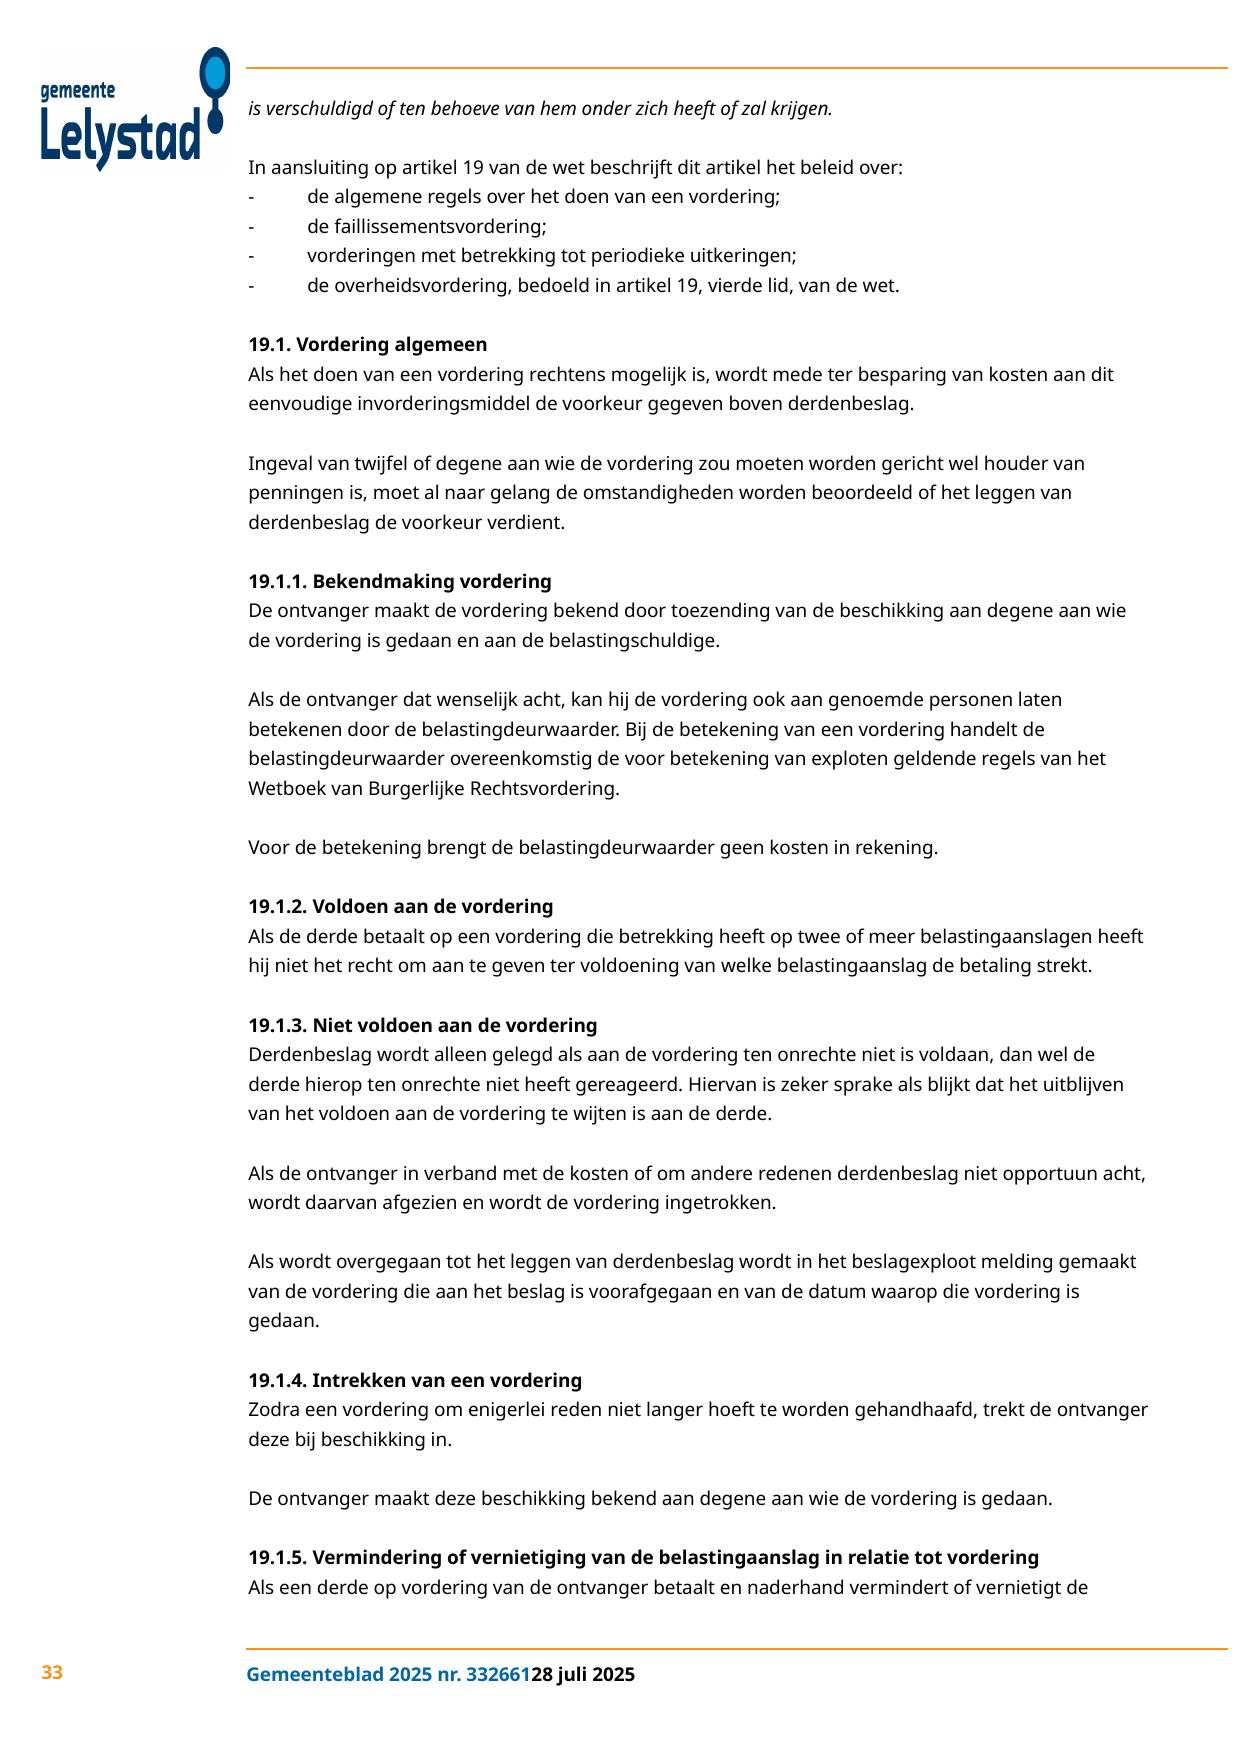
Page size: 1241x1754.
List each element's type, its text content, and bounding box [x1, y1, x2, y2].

text Als de derde betaalt op een vordering die betrekking heeft op twee of meer belastingaanslagen heeft hij niet het recht om aan te geven ter voldoening van welke belastingaanslag de betaling strekt. [248, 923, 1152, 978]
text Ingeval van twijfel of degene aan wie de vordering zou moeten worden gericht wel houder van penningen is, moet al naar gelang de omstandigheden worden beoordeeld of het leggen van derdenbeslag de voorkeur verdient. [248, 450, 1152, 535]
text Als het doen van een vordering rechtens mogelijk is, wordt mede ter besparing van kosten aan dit eenvoudige invorderingsmiddel de voorkeur gegeven boven derdenbeslag. [248, 361, 1152, 416]
text Als wordt overgegaan tot het leggen van derdenbeslag wordt in het beslagexploot melding gemaakt van de vordering die aan het beslag is voorafgegaan en van de datum waarop die vordering is gedaan. [248, 1248, 1152, 1333]
list de algemene regels over het doen van een vordering; [248, 183, 1152, 209]
text De ontvanger maakt de vordering bekend door toezending van de beschikking aan degene aan wie de vordering is gedaan en aan de belastingschuldige. [248, 598, 1152, 653]
text 19.1.5. Vermindering of vernietiging van de belastingaanslag in relatie tot vordering [248, 1544, 1152, 1570]
text 19.1. Vordering algemeen [248, 331, 1152, 357]
list de faillissementsvordering; [248, 213, 1152, 239]
text 19.1.3. Niet voldoen aan de vordering [248, 1012, 1152, 1038]
list vorderingen met betrekking tot periodieke uitkeringen; [248, 243, 1152, 268]
text 19.1.4. Intrekken van een vordering [248, 1367, 1152, 1393]
text 19.1.1. Bekendmaking vordering [248, 568, 1152, 594]
text 19.1.2. Voldoen aan de vordering [248, 893, 1152, 919]
text Voor de betekening brengt de belastingdeurwaarder geen kosten in rekening. [248, 834, 1152, 860]
text In aansluiting op artikel 19 van de wet beschrijft dit artikel het beleid over: [248, 154, 1152, 180]
text Derdenbeslag wordt alleen gelegd als aan de vordering ten onrechte niet is voldaan, dan wel de derde hierop ten onrechte niet heeft gereageerd. Hiervan is zeker sprake als blijkt dat het uitblijven van het voldoen aan de vordering te wijten is aan de derde. [248, 1041, 1152, 1126]
text Als de ontvanger dat wenselijk acht, kan hij de vordering ook aan genoemde personen laten betekenen door de belastingdeurwaarder. Bij de betekening van een vordering handelt de belastingdeurwaarder overeenkomstig de voor betekening van exploten geldende regels van het Wetboek van Burgerlijke Rechtsvordering. [248, 686, 1152, 801]
text Zodra een vordering om enigerlei reden niet langer hoeft te worden gehandhaafd, trekt de ontvanger deze bij beschikking in. [248, 1396, 1152, 1452]
text Als de ontvanger in verband met de kosten of om andere redenen derdenbeslag niet opportuun acht, wordt daarvan afgezien en wordt de vordering ingetrokken. [248, 1160, 1152, 1215]
text De ontvanger maakt deze beschikking bekend aan degene aan wie de vordering is gedaan. [248, 1485, 1152, 1511]
list de overheidsvordering, bedoeld in artikel 19, vierde lid, van de wet. [248, 272, 1152, 298]
text is verschuldigd of ten behoeve van hem onder zich heeft of zal krijgen. [248, 95, 1152, 121]
text Als een derde op vordering van de ontvanger betaalt en naderhand vermindert of vernietigt de [248, 1574, 1152, 1600]
picture [41, 47, 231, 172]
